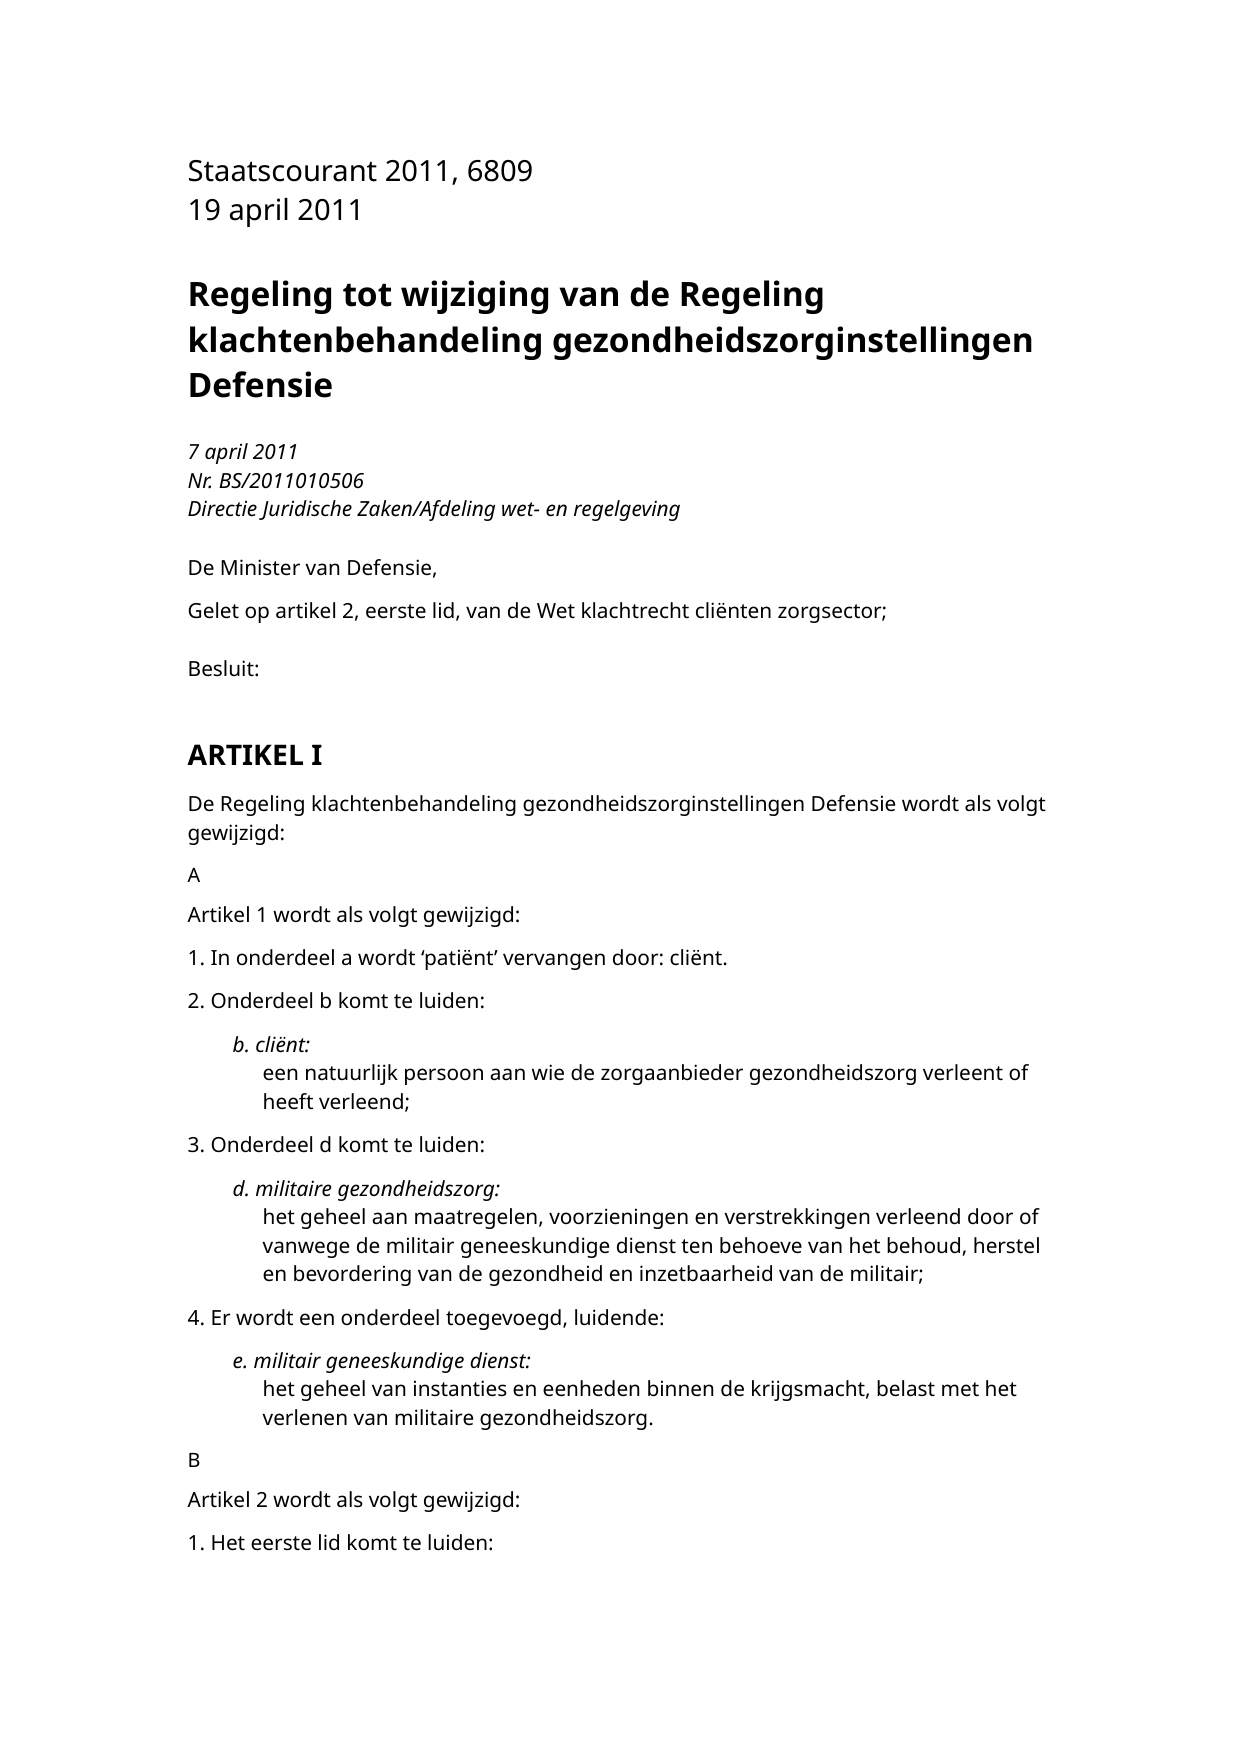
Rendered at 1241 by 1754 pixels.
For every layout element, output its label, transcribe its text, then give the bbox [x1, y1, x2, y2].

text Besluit: [187, 654, 1053, 683]
text 4. Er wordt een onderdeel toegevoegd, luidende: [187, 1303, 1053, 1331]
text Staatscourant 2011, 6809 [187, 150, 1053, 190]
text een natuurlijk persoon aan wie de zorgaanbieder gezondheidszorg verleent of heeft verleend; [262, 1058, 1053, 1115]
text 1. Het eerste lid komt te luiden: [187, 1528, 1053, 1557]
text b. cliënt: [232, 1030, 1053, 1058]
text 7 april 2011 [187, 437, 1053, 466]
text A [187, 861, 1053, 888]
text Nr. BS/2011010506 [187, 466, 1053, 494]
text Artikel 2 wordt als volgt gewijzigd: [187, 1485, 1053, 1513]
subtitle Regeling tot wijziging van de Regeling klachtenbehandeling gezondheidszorginstellingen Defensie [187, 271, 1053, 407]
text B [187, 1446, 1053, 1473]
text d. militaire gezondheidszorg: [232, 1174, 1053, 1202]
subtitle ARTIKEL I [187, 736, 1053, 774]
text Gelet op artikel 2, eerste lid, van de Wet klachtrecht cliënten zorgsector; [187, 596, 1053, 624]
text Directie Juridische Zaken/Afdeling wet- en regelgeving [187, 494, 1053, 523]
text 1. In onderdeel a wordt ‘patiënt’ vervangen door: cliënt. [187, 943, 1053, 972]
text De Minister van Defensie, [187, 553, 1053, 581]
text het geheel van instanties en eenheden binnen de krijgsmacht, belast met het verlenen van militaire gezondheidszorg. [262, 1374, 1053, 1431]
text 2. Onderdeel b komt te luiden: [187, 987, 1053, 1015]
text Artikel 1 wordt als volgt gewijzigd: [187, 900, 1053, 928]
text 3. Onderdeel d komt te luiden: [187, 1130, 1053, 1159]
text 19 april 2011 [187, 190, 1053, 229]
text De Regeling klachtenbehandeling gezondheidszorginstellingen Defensie wordt als volgt gewijzigd: [187, 789, 1053, 846]
text het geheel aan maatregelen, voorzieningen en verstrekkingen verleend door of vanwege de militair geneeskundige dienst ten behoeve van het behoud, herstel en bevordering van de gezondheid en inzetbaarheid van de militair; [262, 1202, 1053, 1288]
text e. militair geneeskundige dienst: [232, 1346, 1053, 1374]
